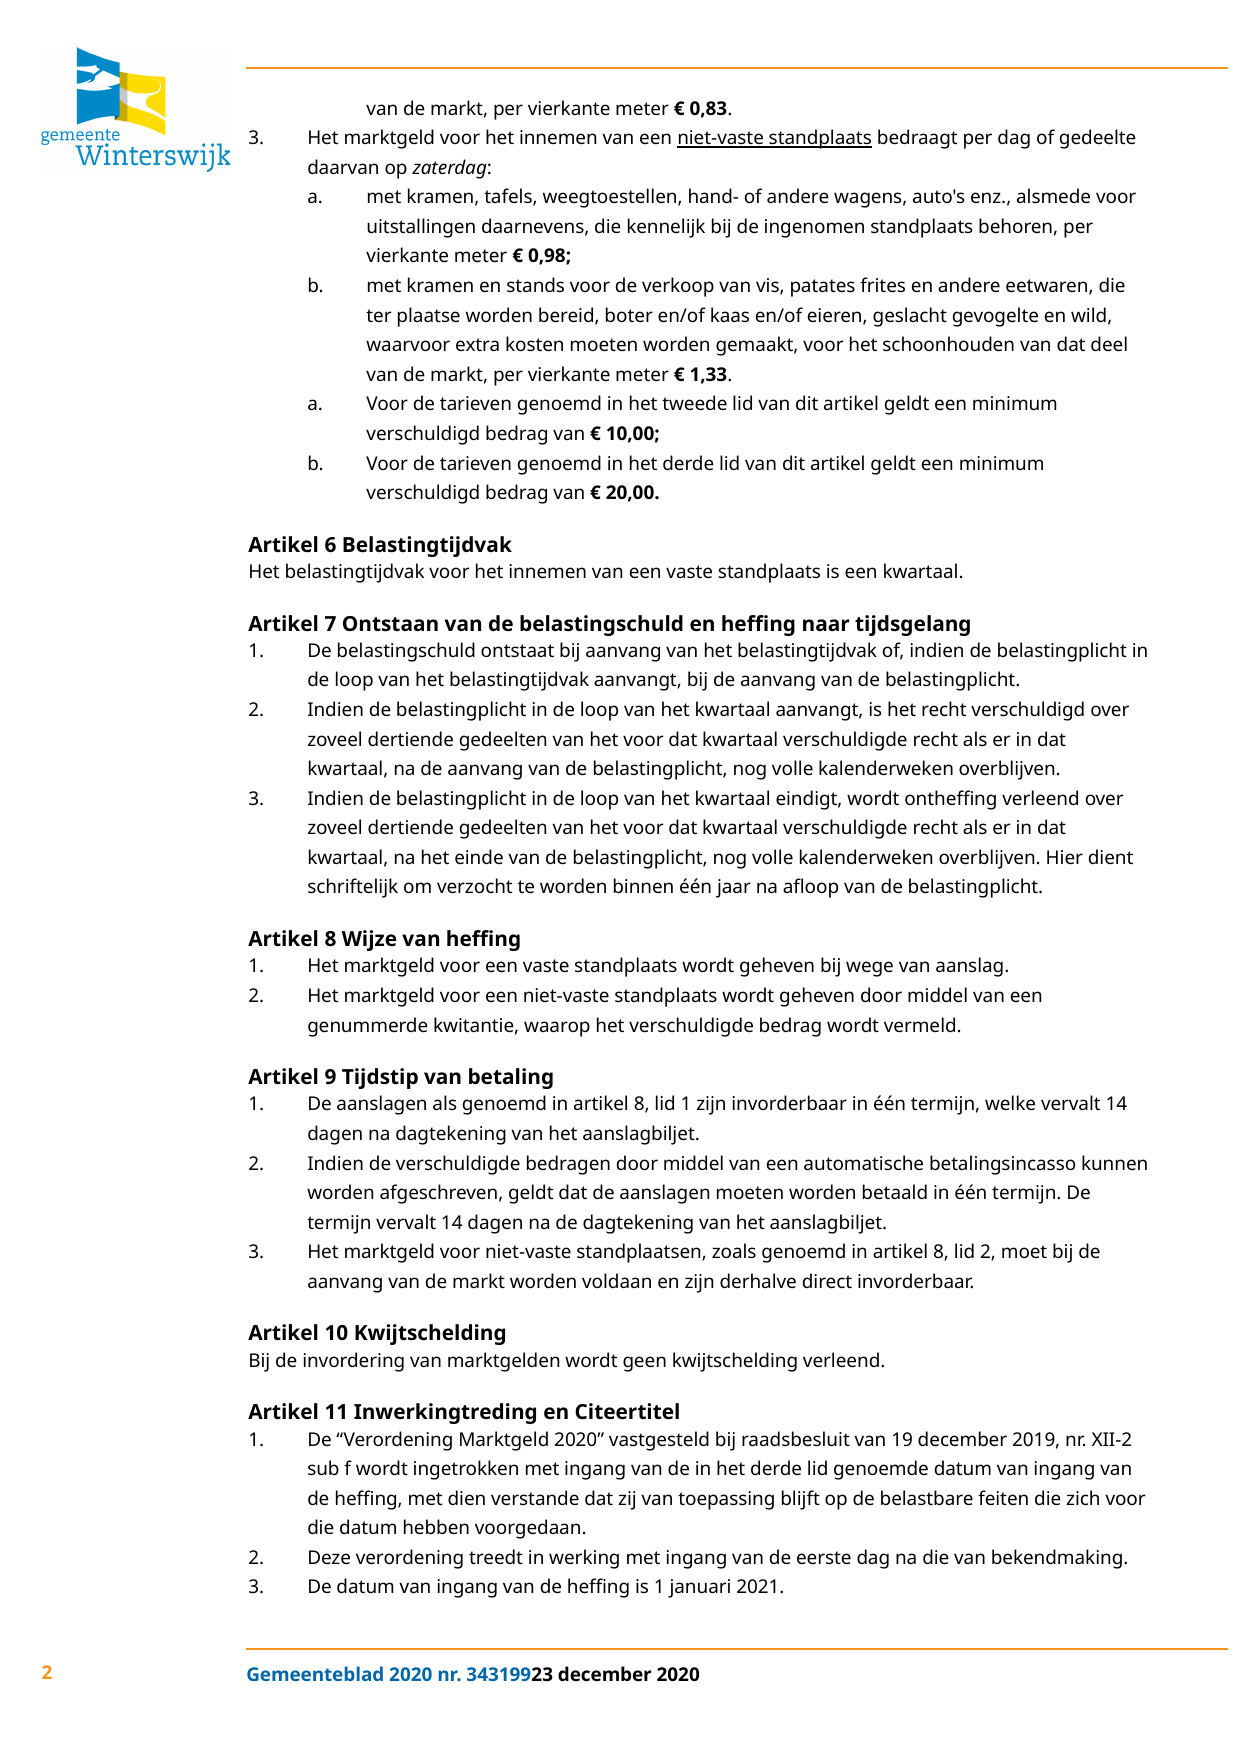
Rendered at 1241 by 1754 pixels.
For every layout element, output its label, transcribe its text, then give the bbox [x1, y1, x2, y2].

picture [41, 47, 231, 172]
list met kramen, tafels, weegtoestellen, hand- of andere wagens, auto's enz., alsmede voor uitstallingen daarnevens, die kennelijk bij de ingenomen standplaats behoren, per vierkante meter € 0,98; [307, 183, 1152, 268]
list Het marktgeld voor niet-vaste standplaatsen, zoals genoemd in artikel 8, lid 2, moet bij de aanvang van de markt worden voldaan en zijn derhalve direct invorderbaar. [248, 1238, 1152, 1294]
text Artikel 7 Ontstaan van de belastingschuld en heffing naar tijdsgelang [248, 609, 1152, 637]
list Het marktgeld voor een vaste standplaats wordt geheven bij wege van aanslag. [248, 953, 1152, 978]
list Indien de verschuldigde bedragen door middel van een automatische betalingsincasso kunnen worden afgeschreven, geldt dat de aanslagen moeten worden betaald in één termijn. De termijn vervalt 14 dagen na de dagtekening van het aanslagbiljet. [248, 1150, 1152, 1235]
list Het marktgeld voor het innemen van een niet-vaste standplaats bedraagt per dag of gedeelte daarvan op zaterdag: [248, 124, 1152, 180]
list De “Verordening Marktgeld 2020” vastgesteld bij raadsbesluit van 19 december 2019, nr. XII-2 sub f wordt ingetrokken met ingang van de in het derde lid genoemde datum van ingang van de heffing, met dien verstande dat zij van toepassing blijft op de belastbare feiten die zich voor die datum hebben voorgedaan. [248, 1426, 1152, 1540]
list Voor de tarieven genoemd in het derde lid van dit artikel geldt een minimum verschuldigd bedrag van € 20,00. [307, 450, 1152, 505]
text Artikel 11 Inwerkingtreding en Citeertitel [248, 1397, 1152, 1426]
list van de markt, per vierkante meter € 0,83. [307, 95, 1152, 121]
list Voor de tarieven genoemd in het tweede lid van dit artikel geldt een minimum verschuldigd bedrag van € 10,00; [307, 391, 1152, 446]
text Het belastingtijdvak voor het innemen van een vaste standplaats is een kwartaal. [248, 558, 1152, 584]
text Artikel 10 Kwijtschelding [248, 1318, 1152, 1347]
list Indien de belastingplicht in de loop van het kwartaal aanvangt, is het recht verschuldigd over zoveel dertiende gedeelten van het voor dat kwartaal verschuldigde recht als er in dat kwartaal, na de aanvang van de belastingplicht, nog volle kalenderweken overblijven. [248, 696, 1152, 781]
list met kramen en stands voor de verkoop van vis, patates frites en andere eetwaren, die ter plaatse worden bereid, boter en/of kaas en/of eieren, geslacht gevogelte en wild, waarvoor extra kosten moeten worden gemaakt, voor het schoonhouden van dat deel van de markt, per vierkante meter € 1,33. [307, 272, 1152, 387]
text Artikel 8 Wijze van heffing [248, 924, 1152, 953]
list De aanslagen als genoemd in artikel 8, lid 1 zijn invorderbaar in één termijn, welke vervalt 14 dagen na dagtekening van het aanslagbiljet. [248, 1091, 1152, 1146]
text Artikel 9 Tijdstip van betaling [248, 1062, 1152, 1091]
list Indien de belastingplicht in de loop van het kwartaal eindigt, wordt ontheffing verleend over zoveel dertiende gedeelten van het voor dat kwartaal verschuldigde recht als er in dat kwartaal, na het einde van de belastingplicht, nog volle kalenderweken overblijven. Hier dient schriftelijk om verzocht te worden binnen één jaar na afloop van de belastingplicht. [248, 785, 1152, 899]
text Bij de invordering van marktgelden wordt geen kwijtschelding verleend. [248, 1347, 1152, 1373]
list Het marktgeld voor een niet-vaste standplaats wordt geheven door middel van een genummerde kwitantie, waarop het verschuldigde bedrag wordt vermeld. [248, 982, 1152, 1037]
list De datum van ingang van de heffing is 1 januari 2021. [248, 1574, 1152, 1599]
list Deze verordening treedt in werking met ingang van de eerste dag na die van bekendmaking. [248, 1544, 1152, 1570]
text Artikel 6 Belastingtijdvak [248, 530, 1152, 558]
list De belastingschuld ontstaat bij aanvang van het belastingtijdvak of, indien de belastingplicht in de loop van het belastingtijdvak aanvangt, bij de aanvang van de belastingplicht. [248, 637, 1152, 692]
picture [225, 153, 231, 162]
